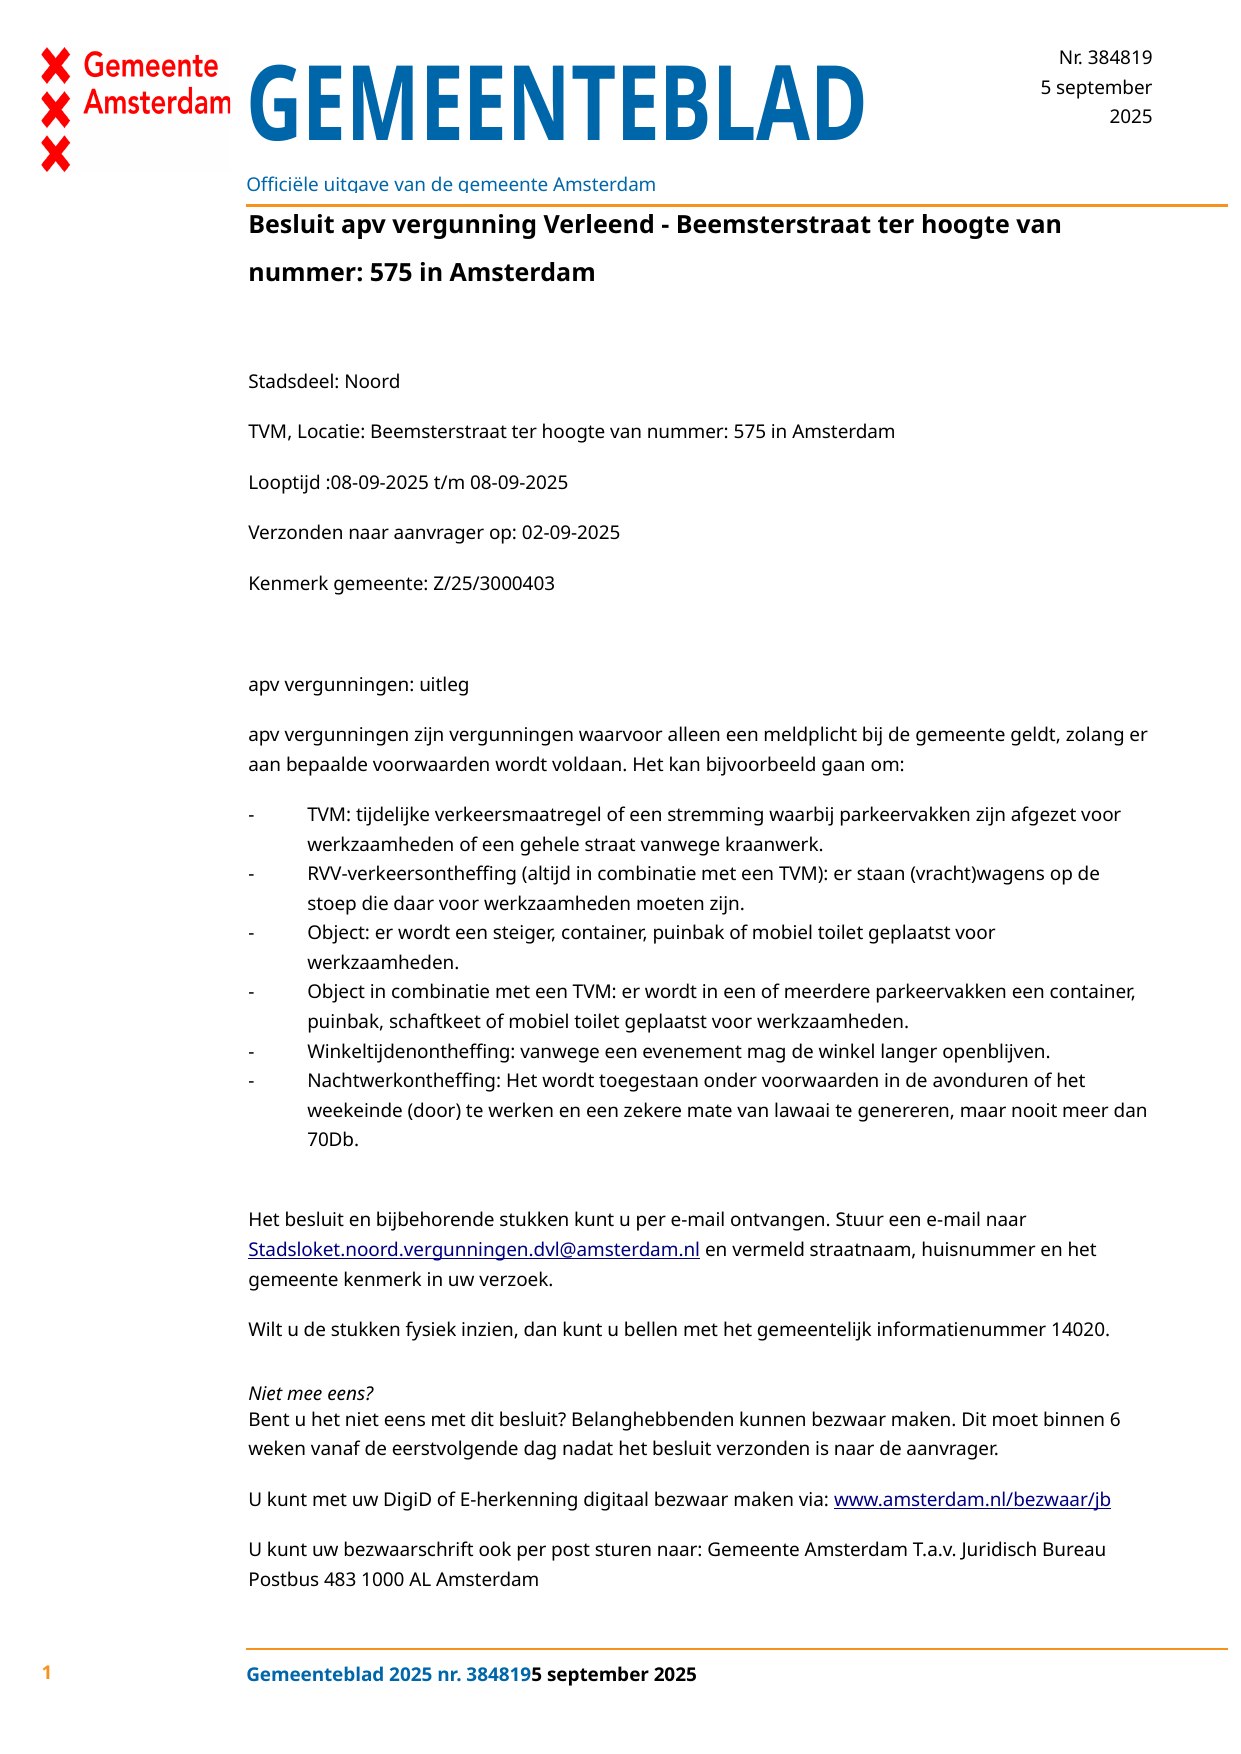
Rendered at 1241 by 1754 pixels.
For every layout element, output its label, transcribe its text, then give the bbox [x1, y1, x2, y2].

text Kenmerk gemeente: Z/25/3000403 [248, 570, 1152, 596]
list TVM: tijdelijke verkeersmaatregel of een stremming waarbij parkeervakken zijn afgezet voor werkzaamheden of een gehele straat vanwege kraanwerk. [248, 801, 1152, 857]
text Looptijd :08-09-2025 t/m 08-09-2025 [248, 469, 1152, 495]
text Stadsdeel: Noord [248, 368, 1152, 394]
text apv vergunningen zijn vergunningen waarvoor alleen een meldplicht bij de gemeente geldt, zolang er aan bepaalde voorwaarden wordt voldaan. Het kan bijvoorbeeld gaan om: [248, 721, 1152, 777]
text U kunt met uw DigiD of E-herkenning digitaal bezwaar maken via: www.amsterdam.nl/bezwaar/jb [248, 1486, 1152, 1512]
list Winkeltijdenontheffing: vanwege een evenement mag de winkel langer openblijven. [248, 1038, 1152, 1064]
text TVM, Locatie: Beemsterstraat ter hoogte van nummer: 575 in Amsterdam [248, 419, 1152, 444]
list Object: er wordt een steiger, container, puinbak of mobiel toilet geplaatst voor werkzaamheden. [248, 919, 1152, 975]
text U kunt uw bezwaarschrift ook per post sturen naar: Gemeente Amsterdam T.a.v. Juridisch Bureau Postbus 483 1000 AL Amsterdam [248, 1536, 1152, 1592]
text Niet mee eens? [248, 1380, 1152, 1406]
text Het besluit en bijbehorende stukken kunt u per e-mail ontvangen. Stuur een e-mail naar Stadsloket.noord.vergunningen.dvl@amsterdam.nl en vermeld straatnaam, huisnummer en het gemeente kenmerk in uw verzoek. [248, 1207, 1152, 1292]
list Nachtwerkontheffing: Het wordt toegestaan onder voorwaarden in de avonduren of het weekeinde (door) te werken en een zekere mate van lawaai te genereren, maar nooit meer dan 70Db. [248, 1067, 1152, 1152]
text Bent u het niet eens met dit besluit? Belanghebbenden kunnen bezwaar maken. Dit moet binnen 6 weken vanaf de eerstvolgende dag nadat het besluit verzonden is naar de aanvrager. [248, 1406, 1152, 1461]
text apv vergunningen: uitleg [248, 671, 1152, 697]
text Besluit apv vergunning Verleend - Beemsterstraat ter hoogte van nummer: 575 in Amsterdam [248, 207, 1152, 288]
text Verzonden naar aanvrager op: 02-09-2025 [248, 519, 1152, 545]
picture [41, 47, 231, 172]
text Wilt u de stukken fysiek inzien, dan kunt u bellen met het gemeentelijk informatienummer 14020. [248, 1316, 1152, 1342]
list Object in combinatie met een TVM: er wordt in een of meerdere parkeervakken een container, puinbak, schaftkeet of mobiel toilet geplaatst voor werkzaamheden. [248, 979, 1152, 1034]
list RVV-verkeersontheffing (altijd in combinatie met een TVM): er staan (vracht)wagens op de stoep die daar voor werkzaamheden moeten zijn. [248, 860, 1152, 916]
